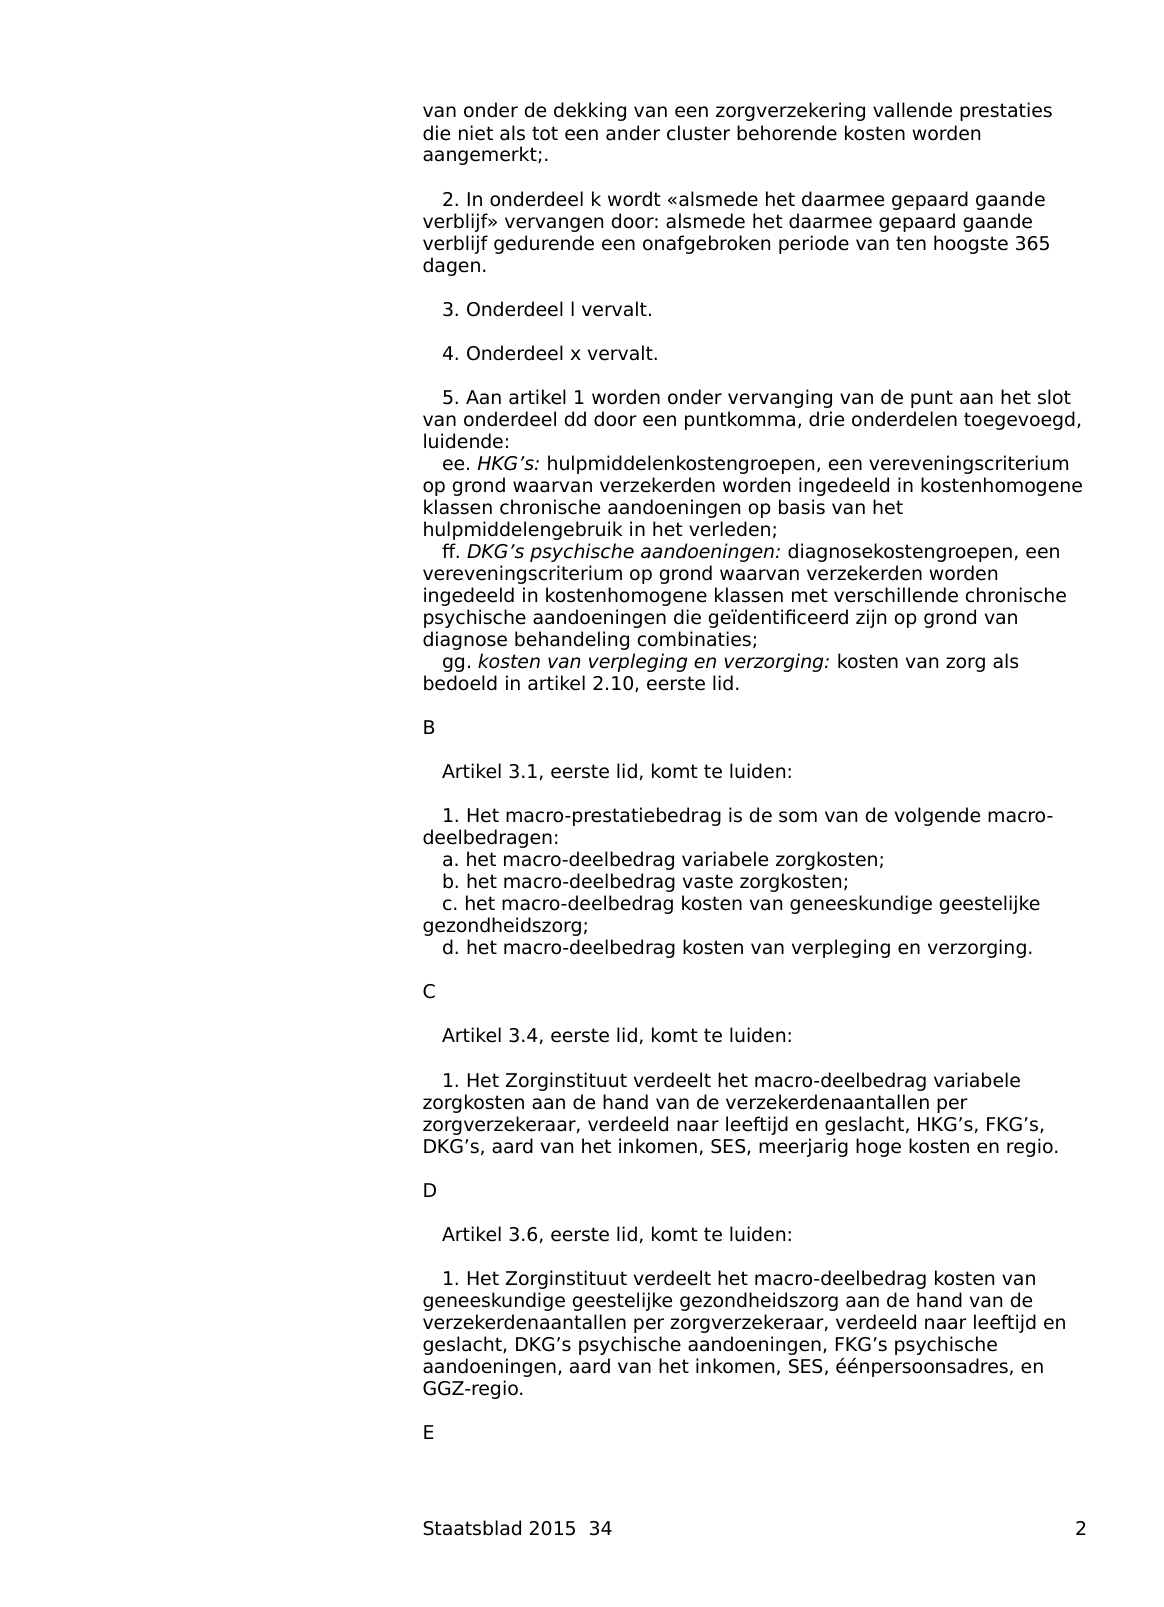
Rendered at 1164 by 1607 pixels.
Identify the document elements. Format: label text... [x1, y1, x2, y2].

text D [422, 1180, 1087, 1202]
text 1. Het macro-prestatiebedrag is de som van de volgende macro-deelbedragen: [422, 805, 1087, 849]
text Artikel 3.6, eerste lid, komt te luiden: [422, 1224, 1087, 1246]
text 2. In onderdeel k wordt «alsmede het daarmee gepaard gaande verblijf» vervangen door: alsmede het daarmee gepaard gaande verblijf gedurende een onafgebroken periode van ten hoogste 365 dagen. [422, 188, 1087, 276]
text Artikel 3.1, eerste lid, komt te luiden: [422, 761, 1087, 783]
text E [422, 1422, 1087, 1444]
text Artikel 3.4, eerste lid, komt te luiden: [422, 1025, 1087, 1047]
text C [422, 981, 1087, 1003]
text 5. Aan artikel 1 worden onder vervanging van de punt aan het slot van onderdeel dd door een puntkomma, drie onderdelen toegevoegd, luidende: [422, 387, 1087, 453]
text b. het macro-deelbedrag vaste zorgkosten; [422, 871, 1087, 893]
text van onder de dekking van een zorgverzekering vallende prestaties die niet als tot een ander cluster behorende kosten worden aangemerkt;. [422, 100, 1087, 166]
text B [422, 717, 1087, 739]
text 3. Onderdeel l vervalt. [422, 299, 1087, 321]
text ee. HKG’s: hulpmiddelenkostengroepen, een vereveningscriterium op grond waarvan verzekerden worden ingedeeld in kostenhomogene klassen chronische aandoeningen op basis van het hulpmiddelengebruik in het verleden; [422, 453, 1087, 541]
text 4. Onderdeel x vervalt. [422, 343, 1087, 365]
text d. het macro-deelbedrag kosten van verpleging en verzorging. [422, 937, 1087, 959]
text ff. DKG’s psychische aandoeningen: diagnosekostengroepen, een vereveningscriterium op grond waarvan verzekerden worden ingedeeld in kostenhomogene klassen met verschillende chronische psychische aandoeningen die geïdentificeerd zijn op grond van diagnose behandeling combinaties; [422, 541, 1087, 651]
text gg. kosten van verpleging en verzorging: kosten van zorg als bedoeld in artikel 2.10, eerste lid. [422, 651, 1087, 695]
text 1. Het Zorginstituut verdeelt het macro-deelbedrag variabele zorgkosten aan de hand van de verzekerdenaantallen per zorgverzekeraar, verdeeld naar leeftijd en geslacht, HKG’s, FKG’s, DKG’s, aard van het inkomen, SES, meerjarig hoge kosten en regio. [422, 1069, 1087, 1157]
text a. het macro-deelbedrag variabele zorgkosten; [422, 849, 1087, 871]
text c. het macro-deelbedrag kosten van geneeskundige geestelijke gezondheidszorg; [422, 893, 1087, 937]
text 1. Het Zorginstituut verdeelt het macro-deelbedrag kosten van geneeskundige geestelijke gezondheidszorg aan de hand van de verzekerdenaantallen per zorgverzekeraar, verdeeld naar leeftijd en geslacht, DKG’s psychische aandoeningen, FKG’s psychische aandoeningen, aard van het inkomen, SES, éénpersoonsadres, en GGZ-regio. [422, 1268, 1087, 1400]
